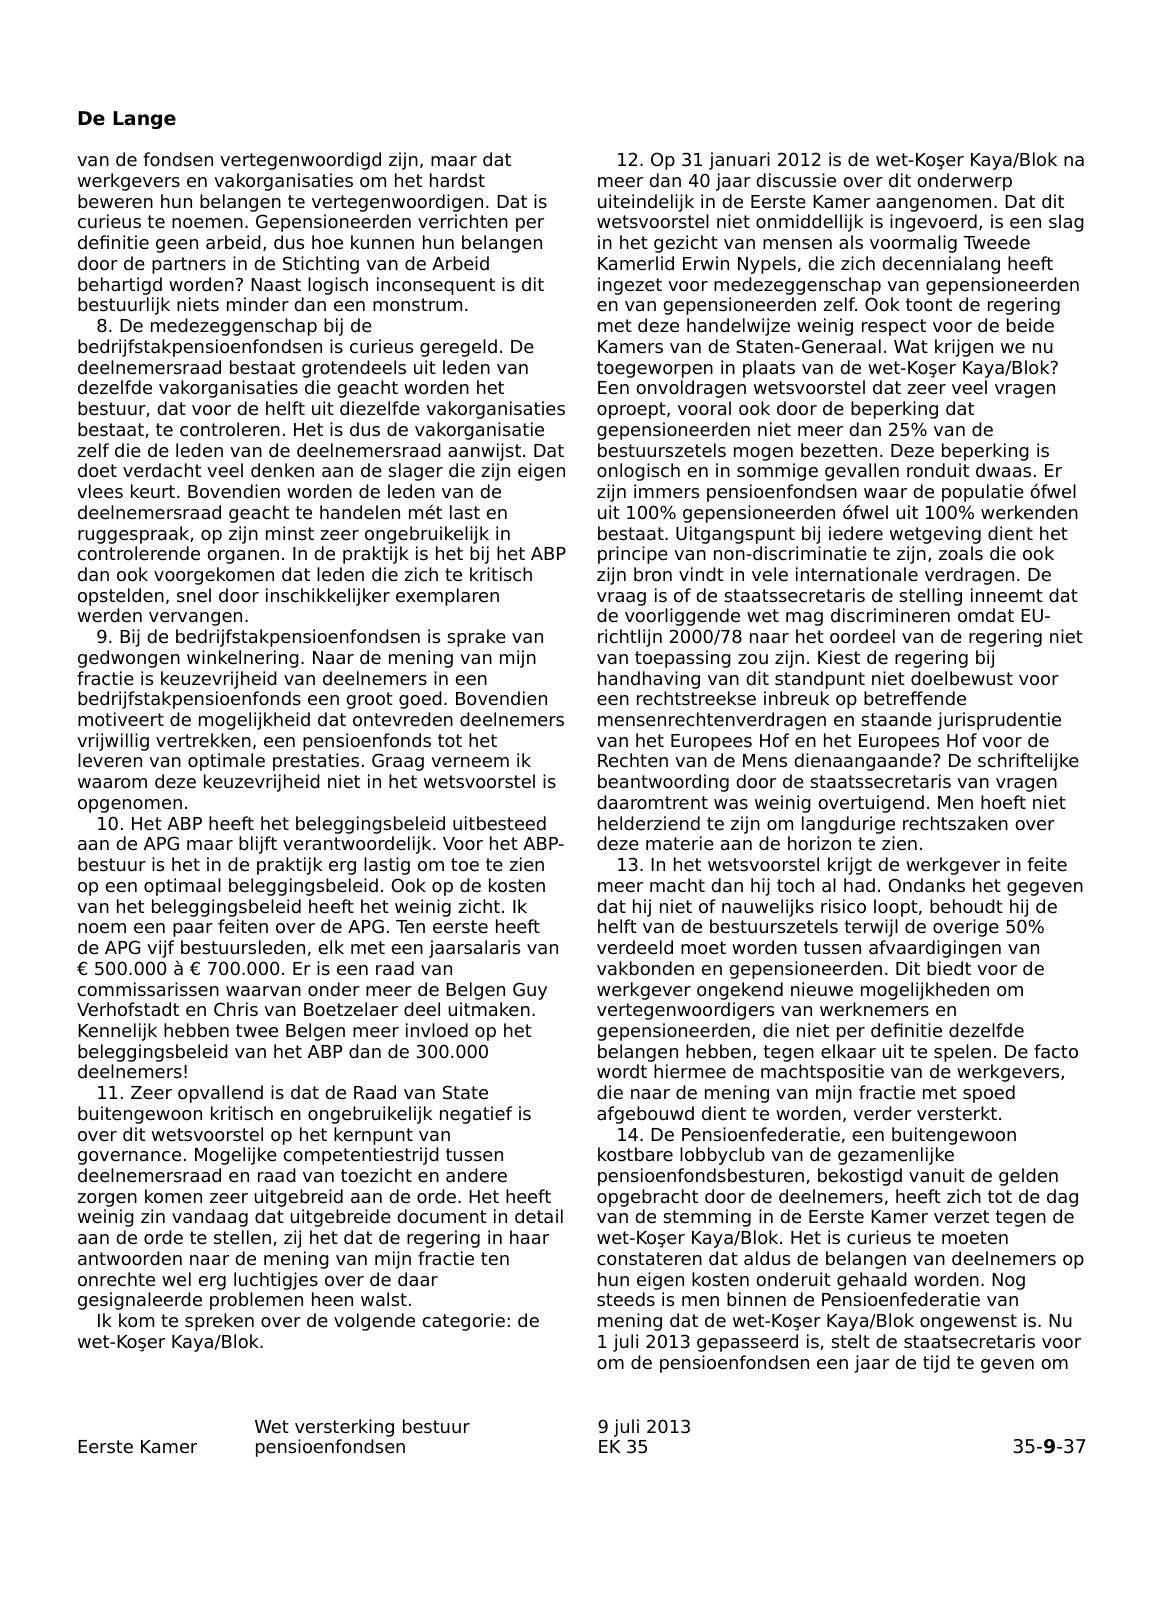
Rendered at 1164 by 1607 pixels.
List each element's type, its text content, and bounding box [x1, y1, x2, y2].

text 11. Zeer opvallend is dat de Raad van State buitengewoon kritisch en ongebruikelijk negatief is over dit wetsvoorstel op het kernpunt van governance. Mogelijke competentiestrijd tussen deelnemersraad en raad van toezicht en andere zorgen komen zeer uitgebreid aan de orde. Het heeft weinig zin vandaag dat uitgebreide document in detail aan de orde te stellen, zij het dat de regering in haar antwoorden naar de mening van mijn fractie ten onrechte wel erg luchtigjes over de daar gesignaleerde problemen heen walst. [77, 1083, 567, 1311]
text van de fondsen vertegenwoordigd zijn, maar dat werkgevers en vakorganisaties om het hardst beweren hun belangen te vertegenwoordigen. Dat is curieus te noemen. Gepensioneerden verrichten per definitie geen arbeid, dus hoe kunnen hun belangen door de partners in de Stichting van de Arbeid behartigd worden? Naast logisch inconsequent is dit bestuurlijk niets minder dan een monstrum. [77, 150, 567, 316]
text 14. De Pensioenfederatie, een buitengewoon kostbare lobbyclub van de gezamenlijke pensioenfondsbesturen, bekostigd vanuit de gelden opgebracht door de deelnemers, heeft zich tot de dag van de stemming in de Eerste Kamer verzet tegen de wet-Koşer Kaya/Blok. Het is curieus te moeten constateren dat aldus de belangen van deelnemers op hun eigen kosten onderuit gehaald worden. Nog steeds is men binnen de Pensioenfederatie van mening dat de wet-Koşer Kaya/Blok ongewenst is. Nu 1 juli 2013 gepasseerd is, stelt de staatsecretaris voor om de pensioenfondsen een jaar de tijd te geven om [596, 1124, 1087, 1373]
text 12. Op 31 januari 2012 is de wet-Koşer Kaya/Blok na meer dan 40 jaar discussie over dit onderwerp uiteindelijk in de Eerste Kamer aangenomen. Dat dit wetsvoorstel niet onmiddellijk is ingevoerd, is een slag in het gezicht van mensen als voormalig Tweede Kamerlid Erwin Nypels, die zich decennialang heeft ingezet voor medezeggenschap van gepensioneerden en van gepensioneerden zelf. Ook toont de regering met deze handelwijze weinig respect voor de beide Kamers van de Staten-Generaal. Wat krijgen we nu toegeworpen in plaats van de wet-Koşer Kaya/Blok? Een onvoldragen wetsvoorstel dat zeer veel vragen oproept, vooral ook door de beperking dat gepensioneerden niet meer dan 25% van de bestuurszetels mogen bezetten. Deze beperking is onlogisch en in sommige gevallen ronduit dwaas. Er zijn immers pensioenfondsen waar de populatie ófwel uit 100% gepensioneerden ófwel uit 100% werkenden bestaat. Uitgangspunt bij iedere wetgeving dient het principe van non-discriminatie te zijn, zoals die ook zijn bron vindt in vele internationale verdragen. De vraag is of de staatssecretaris de stelling inneemt dat de voorliggende wet mag discrimineren omdat EU-richtlijn 2000/78 naar het oordeel van de regering niet van toepassing zou zijn. Kiest de regering bij handhaving van dit standpunt niet doelbewust voor een rechtstreekse inbreuk op betreffende mensenrechtenverdragen en staande jurisprudentie van het Europees Hof en het Europees Hof voor de Rechten van de Mens dienaangaande? De schriftelijke beantwoording door de staatssecretaris van vragen daaromtrent was weinig overtuigend. Men hoeft niet helderziend te zijn om langdurige rechtszaken over deze materie aan de horizon te zien. [596, 150, 1087, 855]
text 13. In het wetsvoorstel krijgt de werkgever in feite meer macht dan hij toch al had. Ondanks het gegeven dat hij niet of nauwelijks risico loopt, behoudt hij de helft van de bestuurszetels terwijl de overige 50% verdeeld moet worden tussen afvaardigingen van vakbonden en gepensioneerden. Dit biedt voor de werkgever ongekend nieuwe mogelijkheden om vertegenwoordigers van werknemers en gepensioneerden, die niet per definitie dezelfde belangen hebben, tegen elkaar uit te spelen. De facto wordt hiermee de machtspositie van de werkgevers, die naar de mening van mijn fractie met spoed afgebouwd dient te worden, verder versterkt. [596, 855, 1087, 1124]
text Ik kom te spreken over de volgende categorie: de wet-Koşer Kaya/Blok. [77, 1311, 567, 1352]
text 10. Het ABP heeft het beleggingsbeleid uitbesteed aan de APG maar blijft verantwoordelijk. Voor het ABP-bestuur is het in de praktijk erg lastig om toe te zien op een optimaal beleggingsbeleid. Ook op de kosten van het beleggingsbeleid heeft het weinig zicht. Ik noem een paar feiten over de APG. Ten eerste heeft de APG vijf bestuursleden, elk met een jaarsalaris van € 500.000 à € 700.000. Er is een raad van commissarissen waarvan onder meer de Belgen Guy Verhofstadt en Chris van Boetzelaer deel uitmaken. Kennelijk hebben twee Belgen meer invloed op het beleggingsbeleid van het ABP dan de 300.000 deelnemers! [77, 813, 567, 1083]
text 8. De medezeggenschap bij de bedrijfstakpensioenfondsen is curieus geregeld. De deelnemersraad bestaat grotendeels uit leden van dezelfde vakorganisaties die geacht worden het bestuur, dat voor de helft uit diezelfde vakorganisaties bestaat, te controleren. Het is dus de vakorganisatie zelf die de leden van de deelnemersraad aanwijst. Dat doet verdacht veel denken aan de slager die zijn eigen vlees keurt. Bovendien worden de leden van de deelnemersraad geacht te handelen mét last en ruggespraak, op zijn minst zeer ongebruikelijk in controlerende organen. In de praktijk is het bij het ABP dan ook voorgekomen dat leden die zich te kritisch opstelden, snel door inschikkelijker exemplaren werden vervangen. [77, 316, 567, 627]
text 9. Bij de bedrijfstakpensioenfondsen is sprake van gedwongen winkelnering. Naar de mening van mijn fractie is keuzevrijheid van deelnemers in een bedrijfstakpensioenfonds een groot goed. Bovendien motiveert de mogelijkheid dat ontevreden deelnemers vrijwillig vertrekken, een pensioenfonds tot het leveren van optimale prestaties. Graag verneem ik waarom deze keuzevrijheid niet in het wetsvoorstel is opgenomen. [77, 627, 567, 813]
